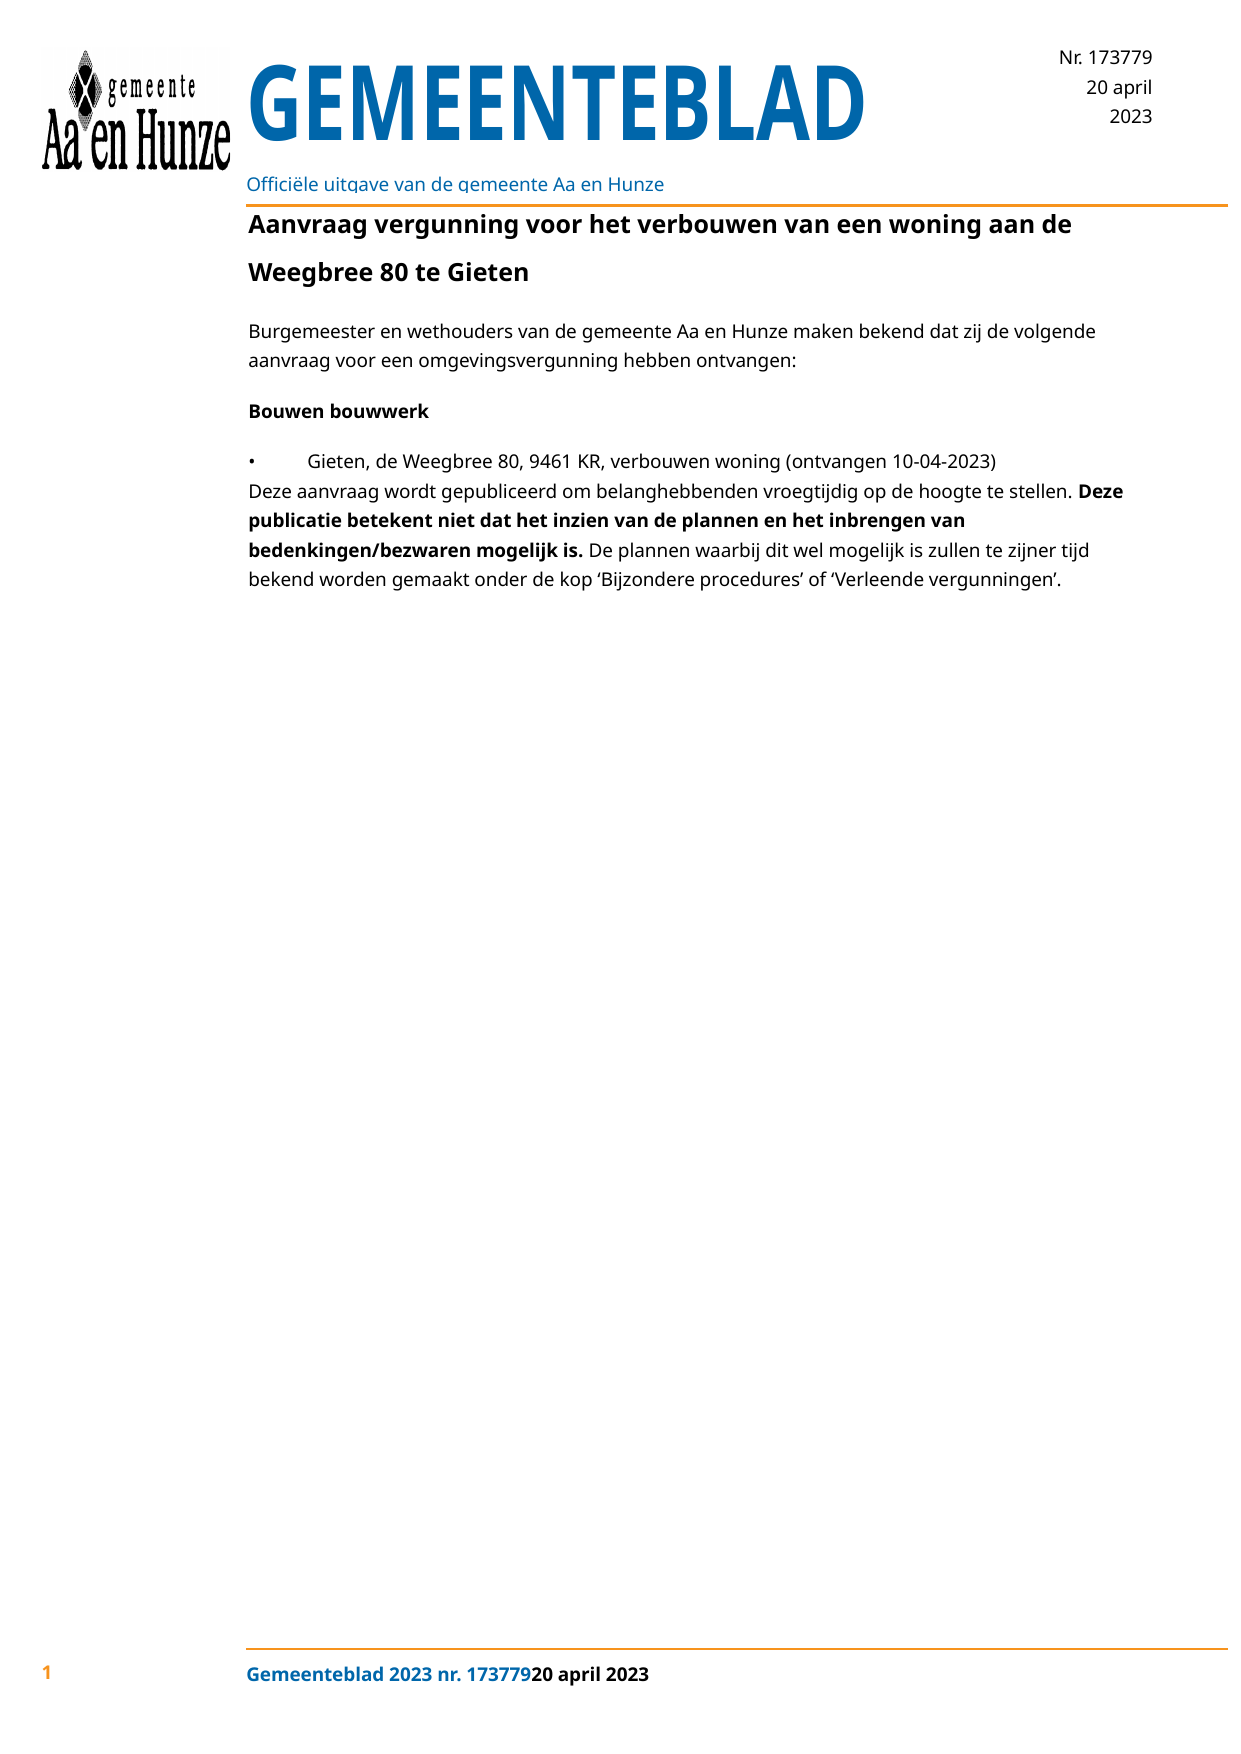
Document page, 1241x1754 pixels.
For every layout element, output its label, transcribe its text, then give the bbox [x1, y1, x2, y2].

text Deze aanvraag wordt gepubliceerd om belanghebbenden vroegtijdig op de hoogte te stellen. Deze publicatie betekent niet dat het inzien van de plannen en het inbrengen van bedenkingen/bezwaren mogelijk is. De plannen waarbij dit wel mogelijk is zullen te zijner tijd bekend worden gemaakt onder de kop ‘Bijzondere procedures’ of ‘Verleende vergunningen’. [248, 478, 1152, 592]
text Aanvraag vergunning voor het verbouwen van een woning aan de Weegbree 80 te Gieten [248, 207, 1152, 288]
picture [41, 47, 231, 172]
list Gieten, de Weegbree 80, 9461 KR, verbouwen woning (ontvangen 10-04-2023) [248, 448, 1152, 474]
text Bouwen bouwwerk [248, 398, 1152, 424]
text Burgemeester en wethouders van de gemeente Aa en Hunze maken bekend dat zij de volgende aanvraag voor een omgevingsvergunning hebben ontvangen: [248, 318, 1152, 373]
